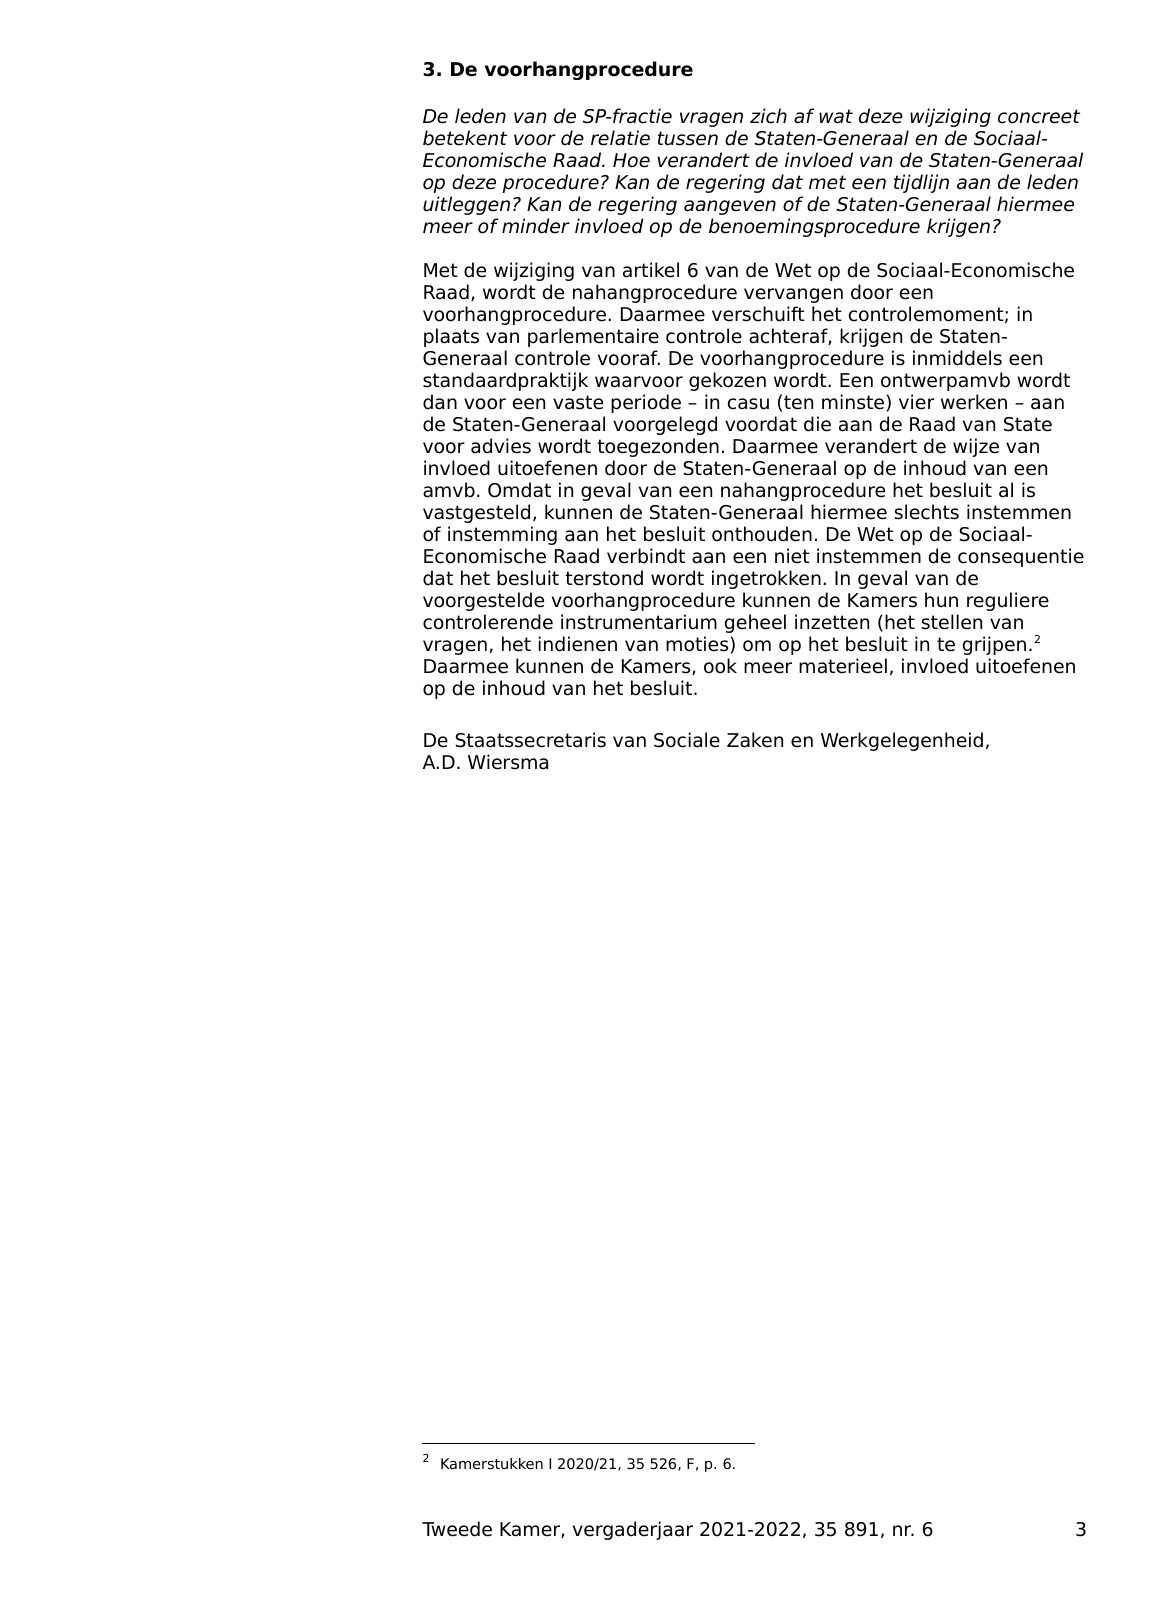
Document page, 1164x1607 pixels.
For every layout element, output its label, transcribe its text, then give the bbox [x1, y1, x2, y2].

subtitle 3. De voorhangprocedure [422, 59, 1087, 81]
text Met de wijziging van artikel 6 van de Wet op de Sociaal-Economische Raad, wordt de nahangprocedure vervangen door een voorhangprocedure. Daarmee verschuift het controlemoment; in plaats van parlementaire controle achteraf, krijgen de Staten-Generaal controle vooraf. De voorhangprocedure is inmiddels een standaardpraktijk waarvoor gekozen wordt. Een ontwerpamvb wordt dan voor een vaste periode – in casu (ten minste) vier werken – aan de Staten-Generaal voorgelegd voordat die aan de Raad van State voor advies wordt toegezonden. Daarmee verandert de wijze van invloed uitoefenen door de Staten-Generaal op de inhoud van een amvb. Omdat in geval van een nahangprocedure het besluit al is vastgesteld, kunnen de Staten-Generaal hiermee slechts instemmen of instemming aan het besluit onthouden. De Wet op de Sociaal-Economische Raad verbindt aan een niet instemmen de consequentie dat het besluit terstond wordt ingetrokken. In geval van de voorgestelde voorhangprocedure kunnen de Kamers hun reguliere controlerende instrumentarium geheel inzetten (het stellen van vragen, het indienen van moties) om op het besluit in te grijpen. Daarmee kunnen de Kamers, ook meer materieel, invloed uitoefenen op de inhoud van het besluit. [422, 260, 1087, 700]
text De leden van de SP-fractie vragen zich af wat deze wijziging concreet betekent voor de relatie tussen de Staten-Generaal en de Sociaal-Economische Raad. Hoe verandert de invloed van de Staten-Generaal op deze procedure? Kan de regering dat met een tijdlijn aan de leden uitleggen? Kan de regering aangeven of de Staten-Generaal hiermee meer of minder invloed op de benoemingsprocedure krijgen? [422, 106, 1087, 238]
text Kamerstukken I 2020/21, 35 526, F, p. 6. [422, 1452, 1087, 1474]
text De Staatssecretaris van Sociale Zaken en Werkgelegenheid, A.D. Wiersma [422, 730, 1087, 774]
